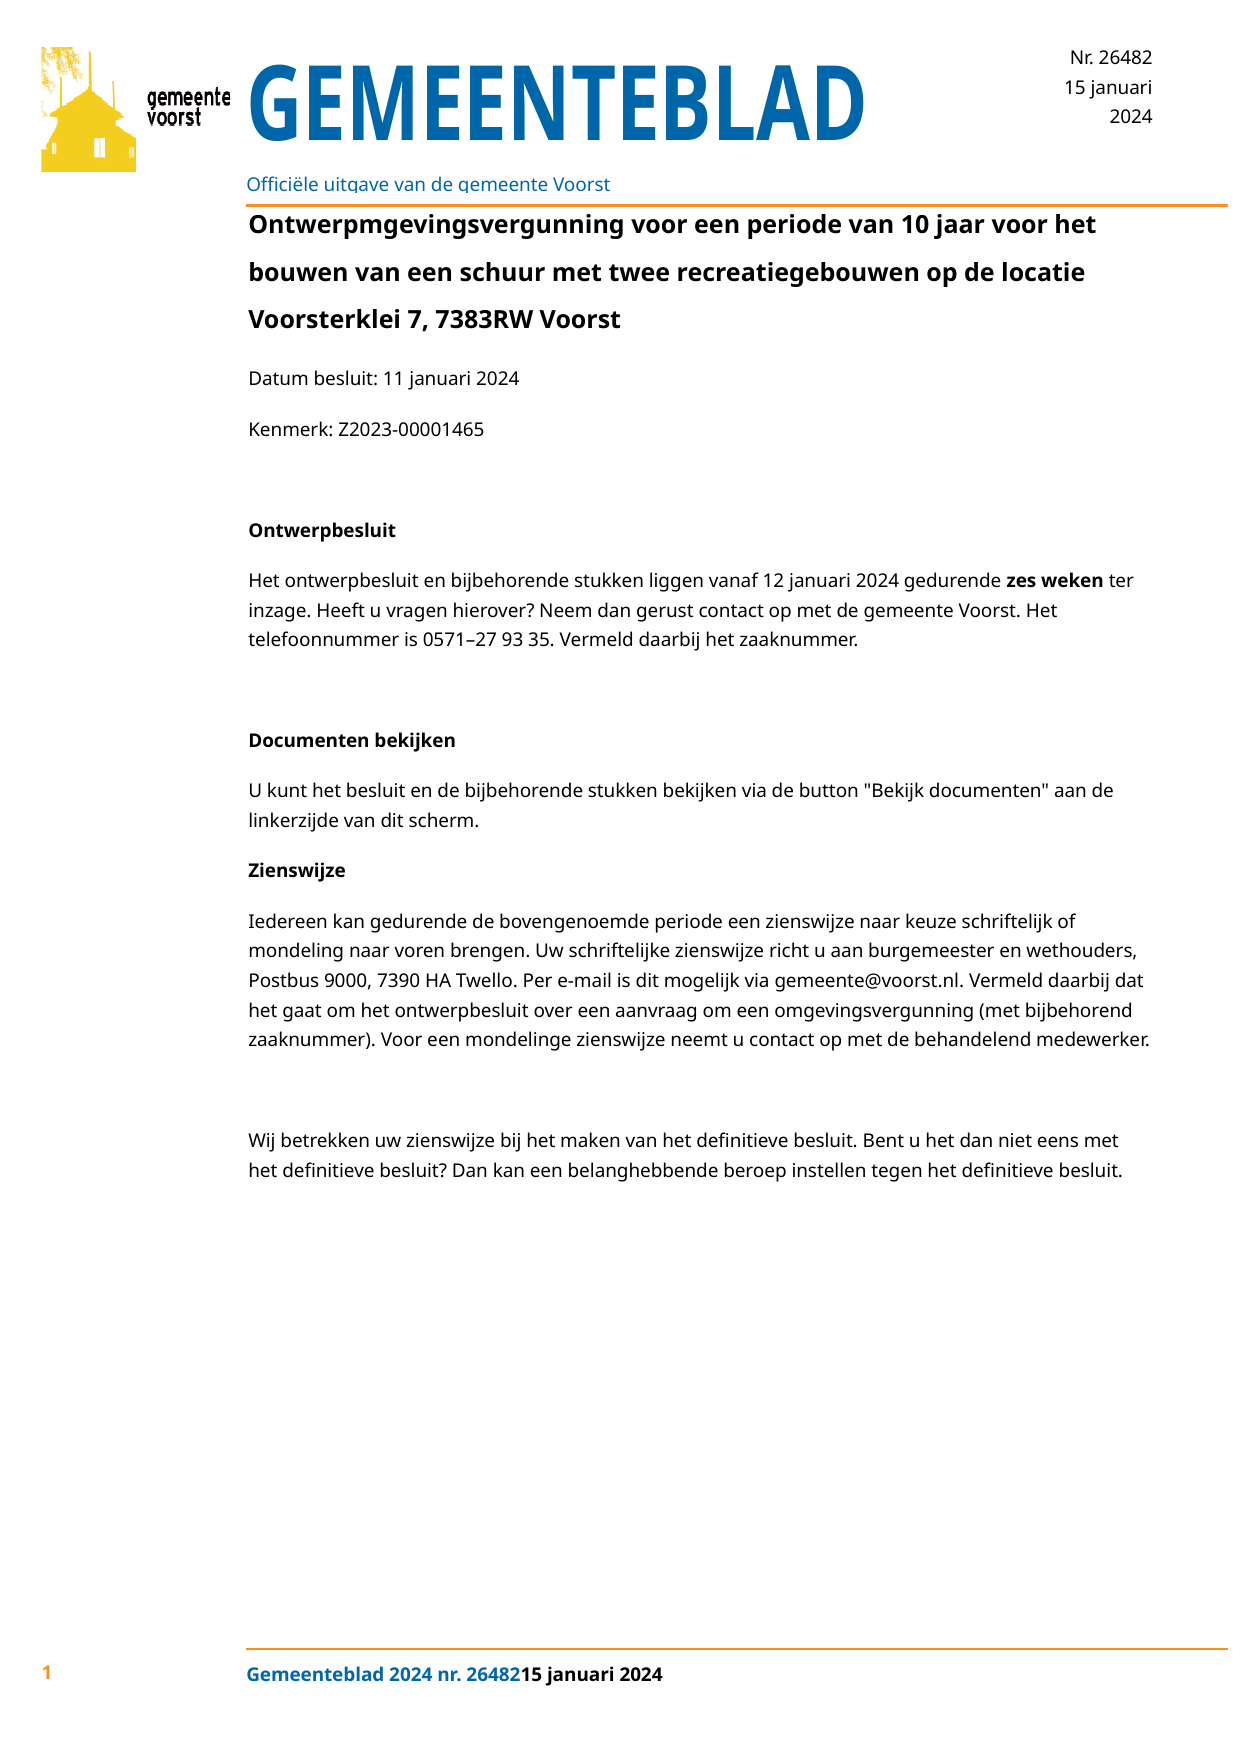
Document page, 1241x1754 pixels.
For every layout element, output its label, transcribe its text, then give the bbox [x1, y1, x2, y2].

text Kenmerk: Z2023-00001465 [248, 416, 1152, 442]
text Wij betrekken uw zienswijze bij het maken van het definitieve besluit. Bent u het dan niet eens met het definitieve besluit? Dan kan een belanghebbende beroep instellen tegen het definitieve besluit. [248, 1127, 1152, 1182]
text Ontwerpmgevingsvergunning voor een periode van 10 jaar voor het bouwen van een schuur met twee recreatiegebouwen op de locatie Voorsterklei 7, 7383RW Voorst [248, 207, 1152, 336]
text Documenten bekijken [248, 727, 1152, 753]
text Iedereen kan gedurende de bovengenoemde periode een zienswijze naar keuze schriftelijk of mondeling naar voren brengen. Uw schriftelijke zienswijze richt u aan burgemeester en wethouders, Postbus 9000, 7390 HA Twello. Per e-mail is dit mogelijk via gemeente@voorst.nl. Vermeld daarbij dat het gaat om het ontwerpbesluit over een aanvraag om een omgevingsvergunning (met bijbehorend zaaknummer). Voor een mondelinge zienswijze neemt u contact op met de behandelend medewerker. [248, 908, 1152, 1052]
text Het ontwerpbesluit en bijbehorende stukken liggen vanaf 12 januari 2024 gedurende zes weken ter inzage. Heeft u vragen hierover? Neem dan gerust contact op met de gemeente Voorst. Het telefoonnummer is 0571–27 93 35. Vermeld daarbij het zaaknummer. [248, 567, 1152, 652]
text Datum besluit: 11 januari 2024 [248, 366, 1152, 391]
text Ontwerpbesluit [248, 517, 1152, 542]
text U kunt het besluit en de bijbehorende stukken bekijken via de button "Bekijk documenten" aan de linkerzijde van dit scherm. [248, 778, 1152, 833]
picture [41, 47, 231, 172]
text Zienswijze [248, 858, 1152, 883]
